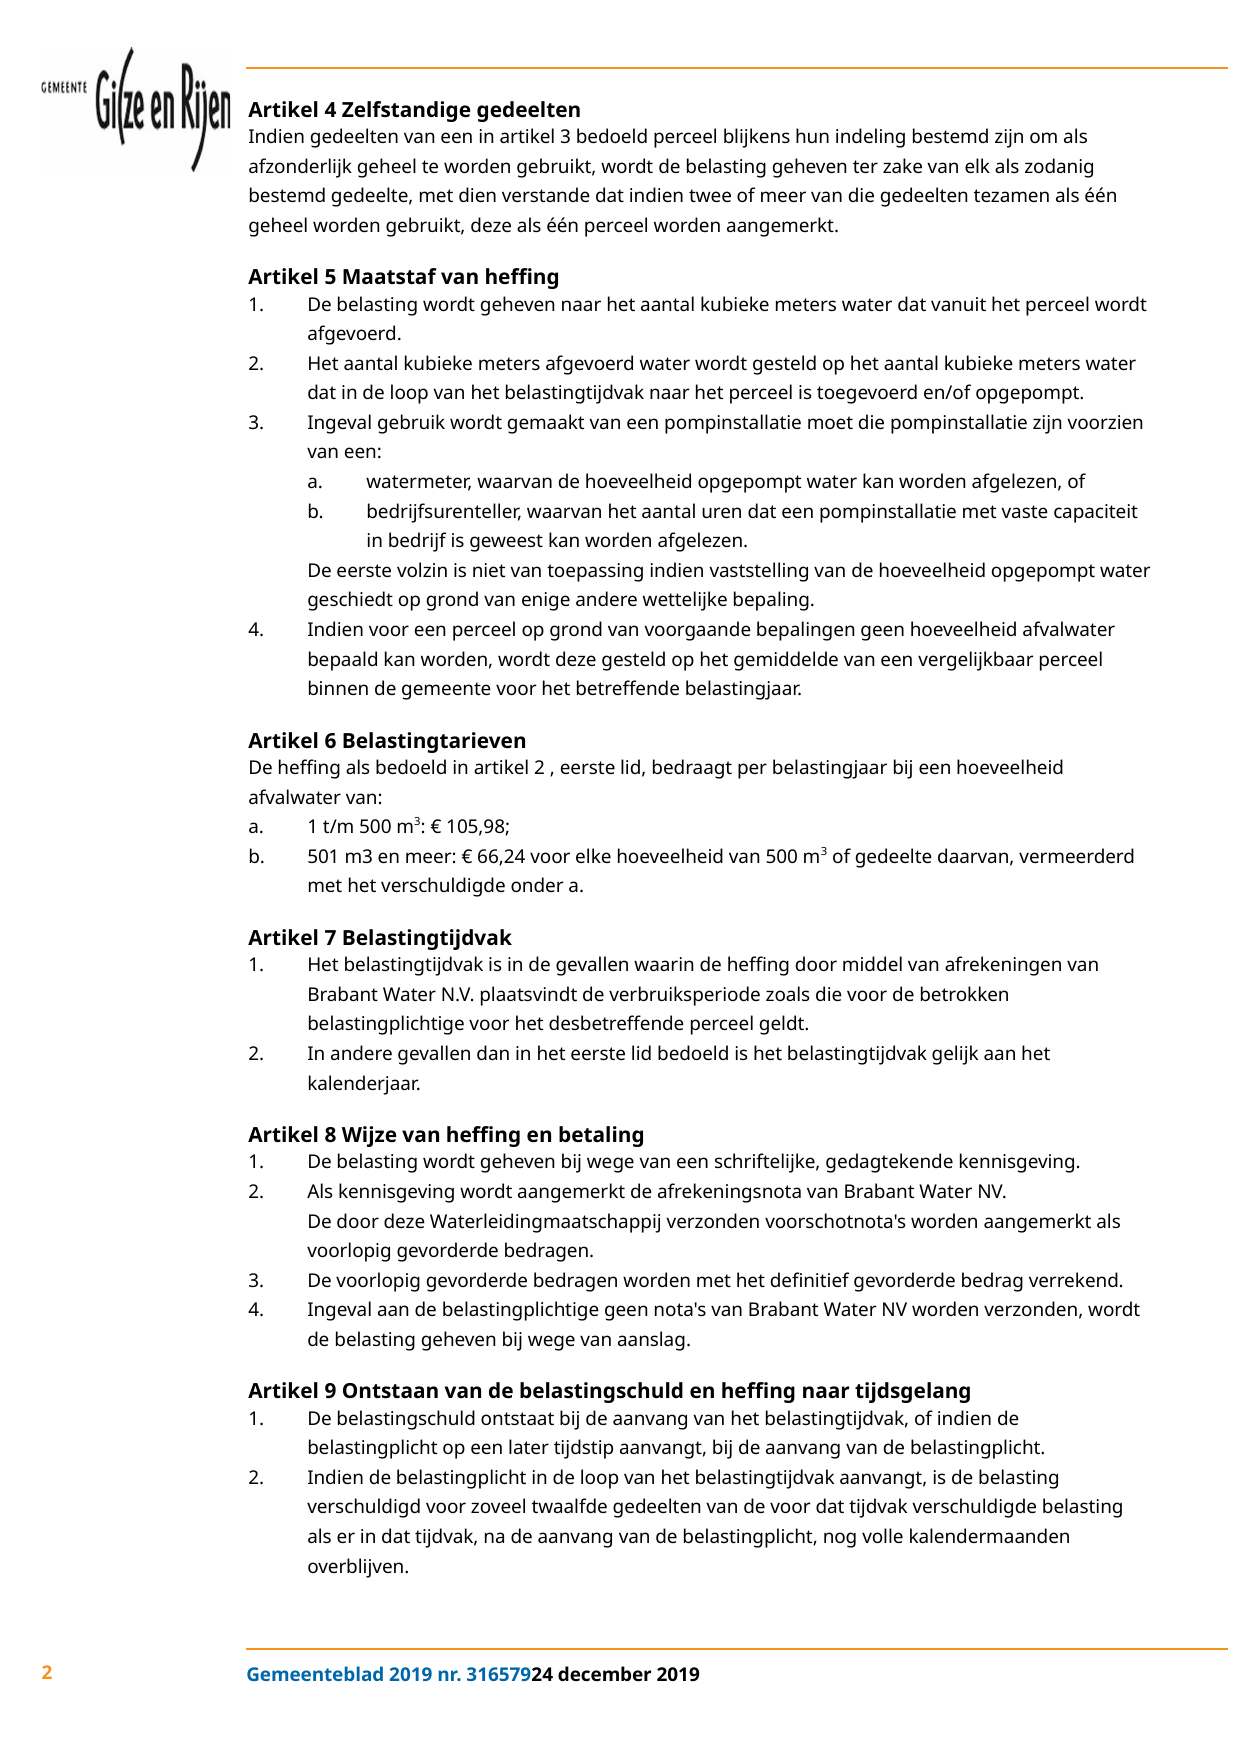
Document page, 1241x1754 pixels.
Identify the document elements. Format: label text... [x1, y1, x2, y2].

text Artikel 5 Maatstaf van heffing [248, 262, 1152, 291]
list De voorlopig gevorderde bedragen worden met het definitief gevorderde bedrag verrekend. [248, 1267, 1152, 1293]
list Ingeval aan de belastingplichtige geen nota's van Brabant Water NV worden verzonden, wordt de belasting geheven bij wege van aanslag. [248, 1297, 1152, 1352]
list De door deze Waterleidingmaatschappij verzonden voorschotnota's worden aangemerkt als voorlopig gevorderde bedragen. [248, 1208, 1152, 1263]
text Artikel 4 Zelfstandige gedeelten [248, 95, 1152, 123]
list De belasting wordt geheven bij wege van een schriftelijke, gedagtekende kennisgeving. [248, 1149, 1152, 1174]
list De belasting wordt geheven naar het aantal kubieke meters water dat vanuit het perceel wordt afgevoerd. [248, 291, 1152, 346]
text Artikel 7 Belastingtijdvak [248, 923, 1152, 951]
list Als kennisgeving wordt aangemerkt de afrekeningsnota van Brabant Water NV. [248, 1178, 1152, 1204]
list In andere gevallen dan in het eerste lid bedoeld is het belastingtijdvak gelijk aan het kalenderjaar. [248, 1040, 1152, 1096]
list 1 t/m 500 m3: € 105,98; [248, 813, 1152, 839]
list Het belastingtijdvak is in de gevallen waarin de heffing door middel van afrekeningen van Brabant Water N.V. plaatsvindt de verbruiksperiode zoals die voor de betrokken belastingplichtige voor het desbetreffende perceel geldt. [248, 951, 1152, 1036]
list bedrijfsurenteller, waarvan het aantal uren dat een pompinstallatie met vaste capaciteit in bedrijf is geweest kan worden afgelezen. [307, 498, 1152, 553]
text Indien gedeelten van een in artikel 3 bedoeld perceel blijkens hun indeling bestemd zijn om als afzonderlijk geheel te worden gebruikt, wordt de belasting geheven ter zake van elk als zodanig bestemd gedeelte, met dien verstande dat indien twee of meer van die gedeelten tezamen als één geheel worden gebruikt, deze als één perceel worden aangemerkt. [248, 123, 1152, 238]
list De belastingschuld ontstaat bij de aanvang van het belastingtijdvak, of indien de belastingplicht op een later tijdstip aanvangt, bij de aanvang van de belastingplicht. [248, 1405, 1152, 1460]
list Ingeval gebruik wordt gemaakt van een pompinstallatie moet die pompinstallatie zijn voorzien van een: [248, 409, 1152, 464]
list Indien de belastingplicht in de loop van het belastingtijdvak aanvangt, is de belasting verschuldigd voor zoveel twaalfde gedeelten van de voor dat tijdvak verschuldigde belasting als er in dat tijdvak, na de aanvang van de belastingplicht, nog volle kalendermaanden overblijven. [248, 1464, 1152, 1579]
list De eerste volzin is niet van toepassing indien vaststelling van de hoeveelheid opgepompt water geschiedt op grond van enige andere wettelijke bepaling. [248, 557, 1152, 612]
list Het aantal kubieke meters afgevoerd water wordt gesteld op het aantal kubieke meters water dat in de loop van het belastingtijdvak naar het perceel is toegevoerd en/of opgepompt. [248, 350, 1152, 405]
text Artikel 8 Wijze van heffing en betaling [248, 1120, 1152, 1149]
text De heffing als bedoeld in artikel 2 , eerste lid, bedraagt per belastingjaar bij een hoeveelheid afvalwater van: [248, 754, 1152, 809]
picture [41, 47, 231, 172]
text Artikel 9 Ontstaan van de belastingschuld en heffing naar tijdsgelang [248, 1377, 1152, 1405]
list 501 m3 en meer: € 66,24 voor elke hoeveelheid van 500 m3 of gedeelte daarvan, vermeerderd met het verschuldigde onder a. [248, 843, 1152, 898]
text Artikel 6 Belastingtarieven [248, 726, 1152, 754]
list Indien voor een perceel op grond van voorgaande bepalingen geen hoeveelheid afvalwater bepaald kan worden, wordt deze gesteld op het gemiddelde van een vergelijkbaar perceel binnen de gemeente voor het betreffende belastingjaar. [248, 616, 1152, 701]
list watermeter, waarvan de hoeveelheid opgepompt water kan worden afgelezen, of [307, 468, 1152, 494]
